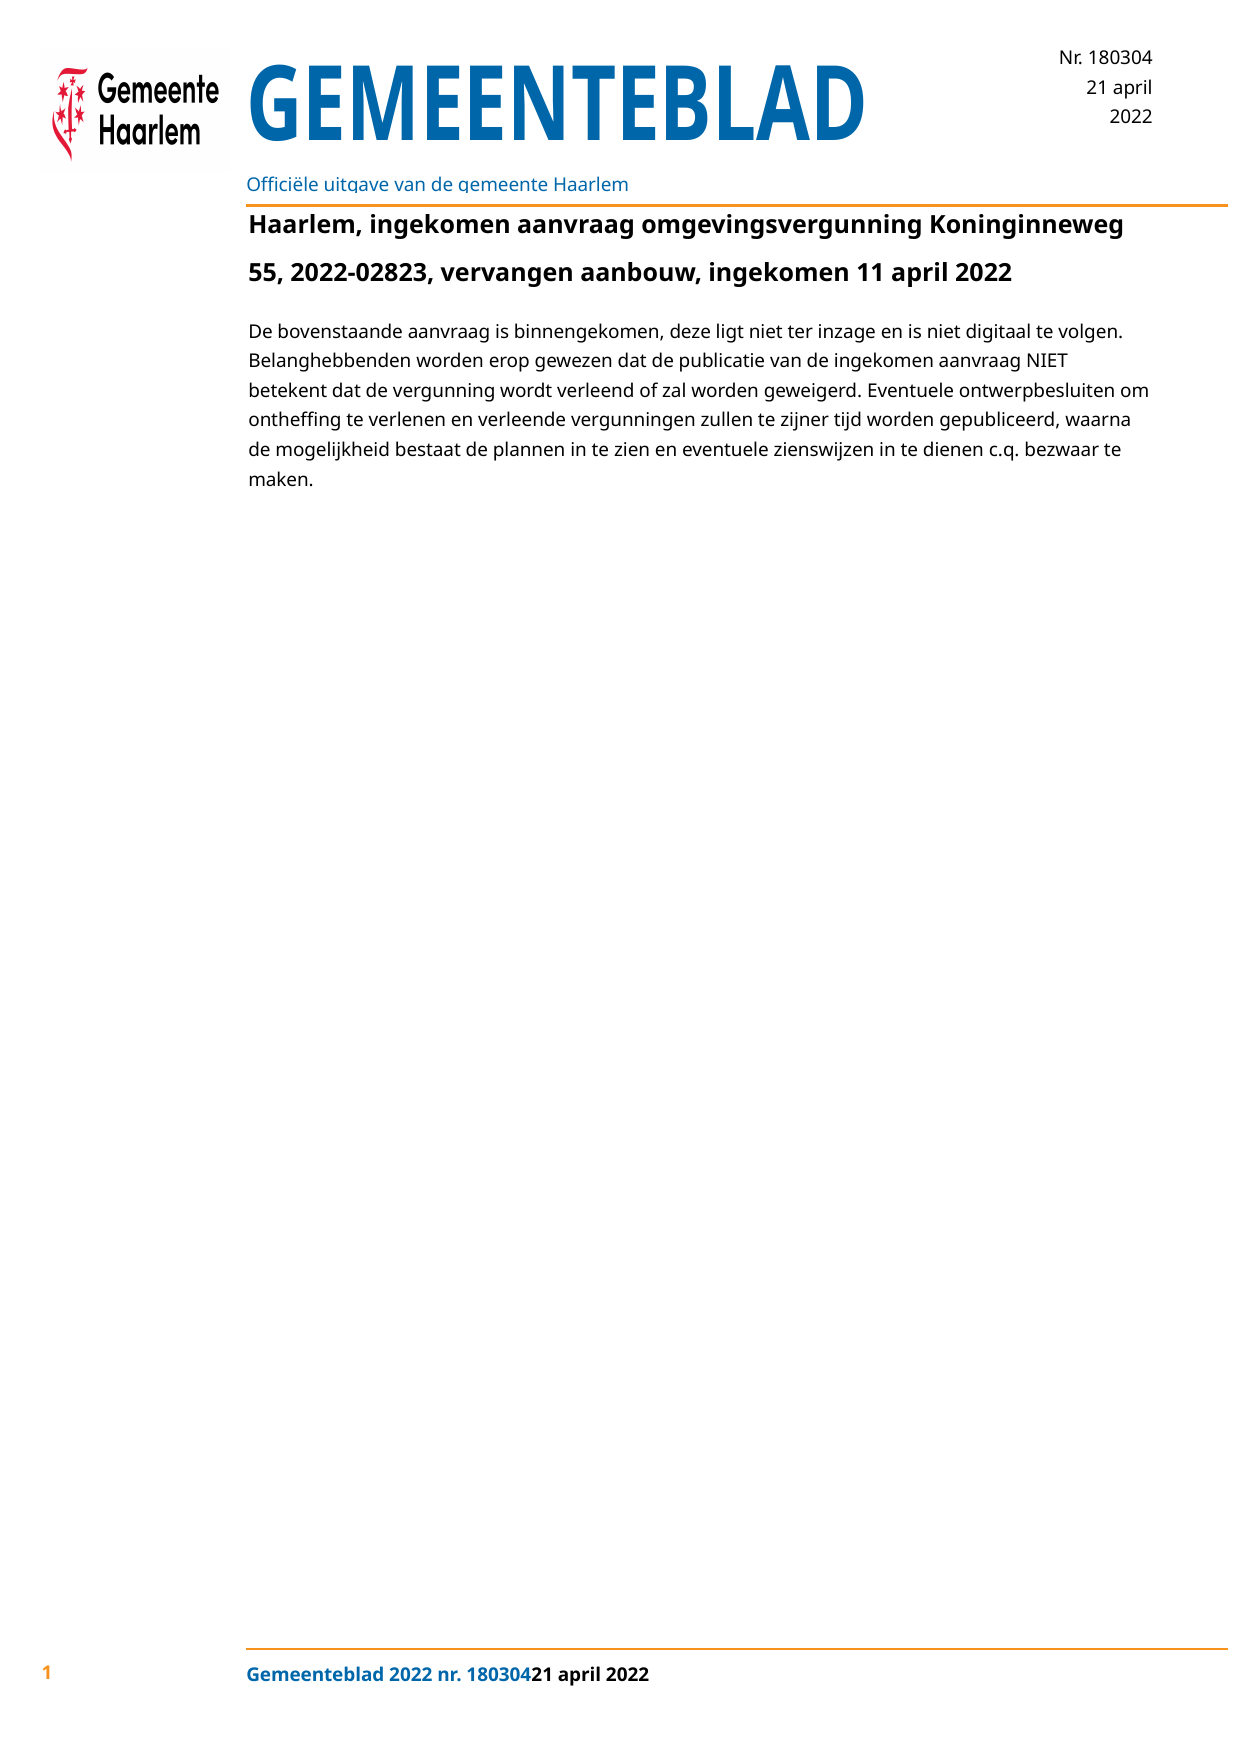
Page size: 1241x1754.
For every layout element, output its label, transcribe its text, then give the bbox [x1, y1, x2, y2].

text De bovenstaande aanvraag is binnengekomen, deze ligt niet ter inzage en is niet digitaal te volgen. Belanghebbenden worden erop gewezen dat de publicatie van de ingekomen aanvraag NIET betekent dat de vergunning wordt verleend of zal worden geweigerd. Eventuele ontwerpbesluiten om ontheffing te verlenen en verleende vergunningen zullen te zijner tijd worden gepubliceerd, waarna de mogelijkheid bestaat de plannen in te zien en eventuele zienswijzen in te dienen c.q. bezwaar te maken. [248, 318, 1152, 492]
text Haarlem, ingekomen aanvraag omgevingsvergunning Koninginneweg 55, 2022-02823, vervangen aanbouw, ingekomen 11 april 2022 [248, 207, 1152, 288]
picture [41, 47, 231, 172]
